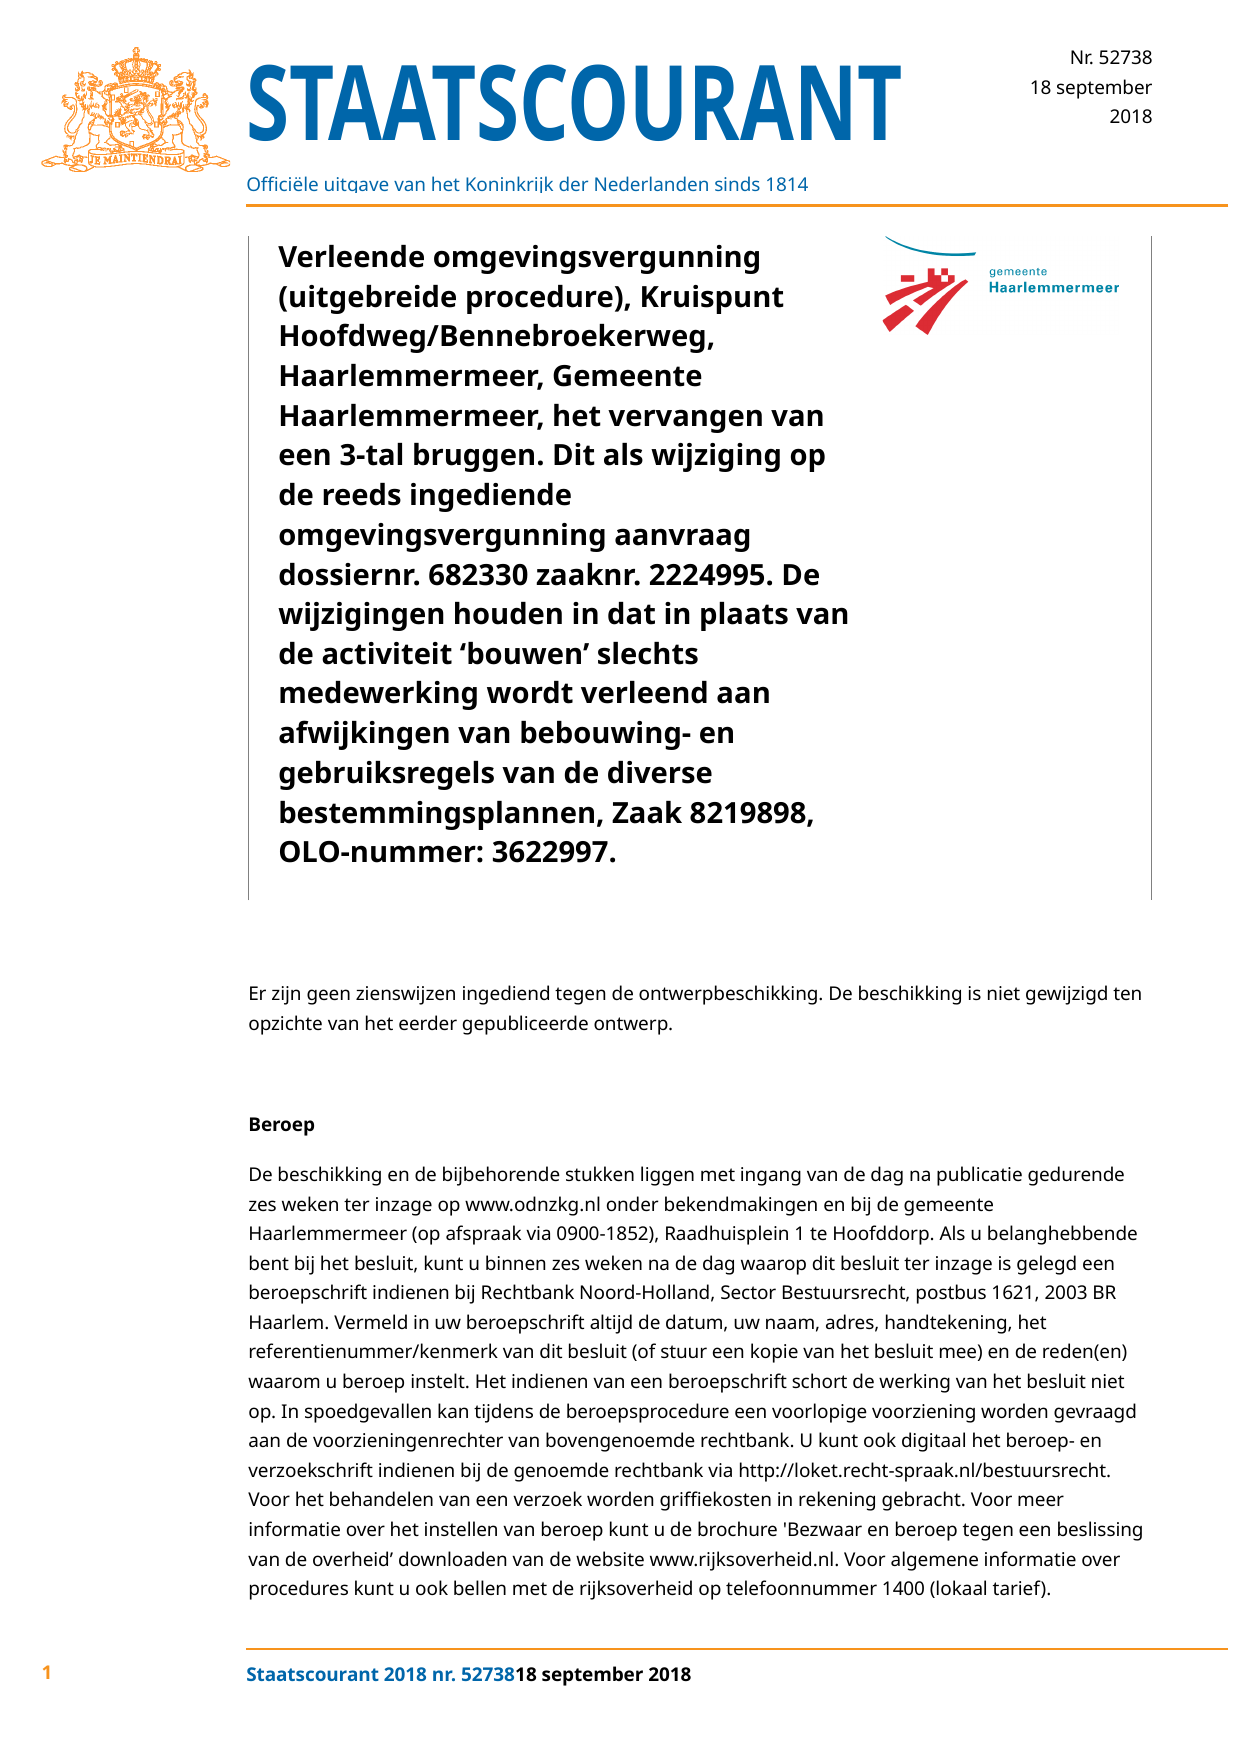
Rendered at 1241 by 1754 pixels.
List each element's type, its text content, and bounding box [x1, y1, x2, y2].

table_header Verleende omgevingsvergunning (uitgebreide procedure), Kruispunt Hoofdweg/Bennebroekerweg, Haarlemmermeer, Gemeente Haarlemmermeer, het vervangen van een 3-tal bruggen. Dit als wijziging op de reeds ingediende omgevingsvergunning aanvraag dossiernr. 682330 zaaknr. 2224995. De wijzigingen houden in dat in plaats van de activiteit ‘bouwen’ slechts medewerking wordt verleend aan afwijkingen van bebouwing- en gebruiksregels van de diverse bestemmingsplannen, Zaak 8219898, OLO-nummer: 3622997. [249, 236, 850, 900]
picture [41, 47, 231, 172]
picture [882, 236, 1119, 335]
table_header [850, 236, 1151, 900]
text De beschikking en de bijbehorende stukken liggen met ingang van de dag na publicatie gedurende zes weken ter inzage op www.odnzkg.nl onder bekendmakingen en bij de gemeente Haarlemmermeer (op afspraak via 0900-1852), Raadhuisplein 1 te Hoofddorp. Als u belanghebbende bent bij het besluit, kunt u binnen zes weken na de dag waarop dit besluit ter inzage is gelegd een beroepschrift indienen bij Rechtbank Noord-Holland, Sector Bestuursrecht, postbus 1621, 2003 BR Haarlem. Vermeld in uw beroepschrift altijd de datum, uw naam, adres, handtekening, het referentienummer/kenmerk van dit besluit (of stuur een kopie van het besluit mee) en de reden(en) waarom u beroep instelt. Het indienen van een beroepschrift schort de werking van het besluit niet op. In spoedgevallen kan tijdens de beroepsprocedure een voorlopige voorziening worden gevraagd aan de voorzieningenrechter van bovengenoemde rechtbank. U kunt ook digitaal het beroep- en verzoekschrift indienen bij de genoemde rechtbank via http://loket.recht-spraak.nl/bestuursrecht. Voor het behandelen van een verzoek worden griffiekosten in rekening gebracht. Voor meer informatie over het instellen van beroep kunt u de brochure 'Bezwaar en beroep tegen een beslissing van de overheid’ downloaden van de website www.rijksoverheid.nl. Voor algemene informatie over procedures kunt u ook bellen met de rijksoverheid op telefoonnummer 1400 (lokaal tarief). [248, 1161, 1152, 1601]
text Er zijn geen zienswijzen ingediend tegen de ontwerpbeschikking. De beschikking is niet gewijzigd ten opzichte van het eerder gepubliceerde ontwerp. [248, 980, 1152, 1036]
text Beroep [248, 1111, 1152, 1136]
